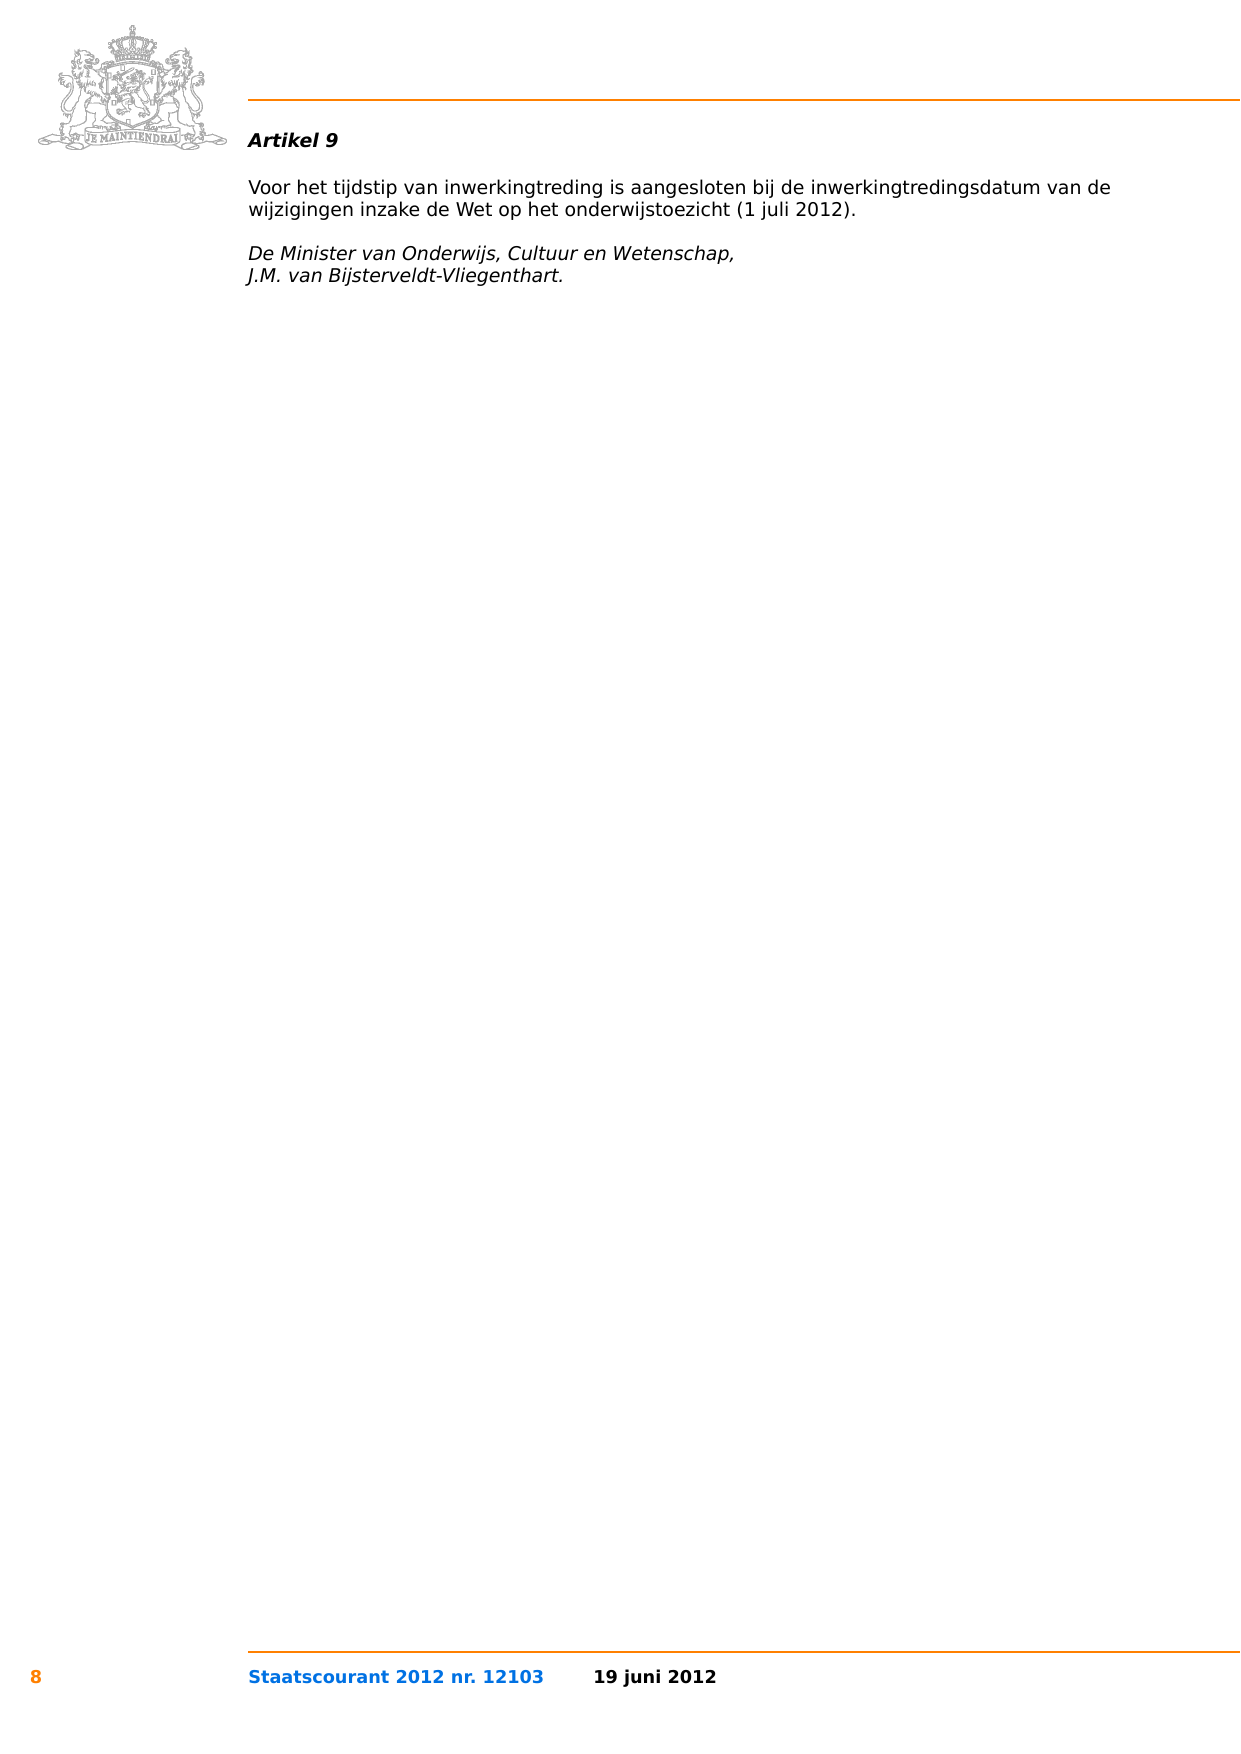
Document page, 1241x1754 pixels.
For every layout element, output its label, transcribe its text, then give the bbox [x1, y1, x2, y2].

text Voor het tijdstip van inwerkingtreding is aangesloten bij de inwerkingtredingsdatum van de wijzigingen inzake de Wet op het onderwijstoezicht (1 juli 2012). [248, 177, 1163, 221]
text De Minister van Onderwijs, Cultuur en Wetenschap, J.M. van Bijsterveldt-Vliegenthart. [248, 243, 1163, 287]
picture [38, 25, 227, 150]
subtitle Artikel 9 [248, 130, 1163, 152]
